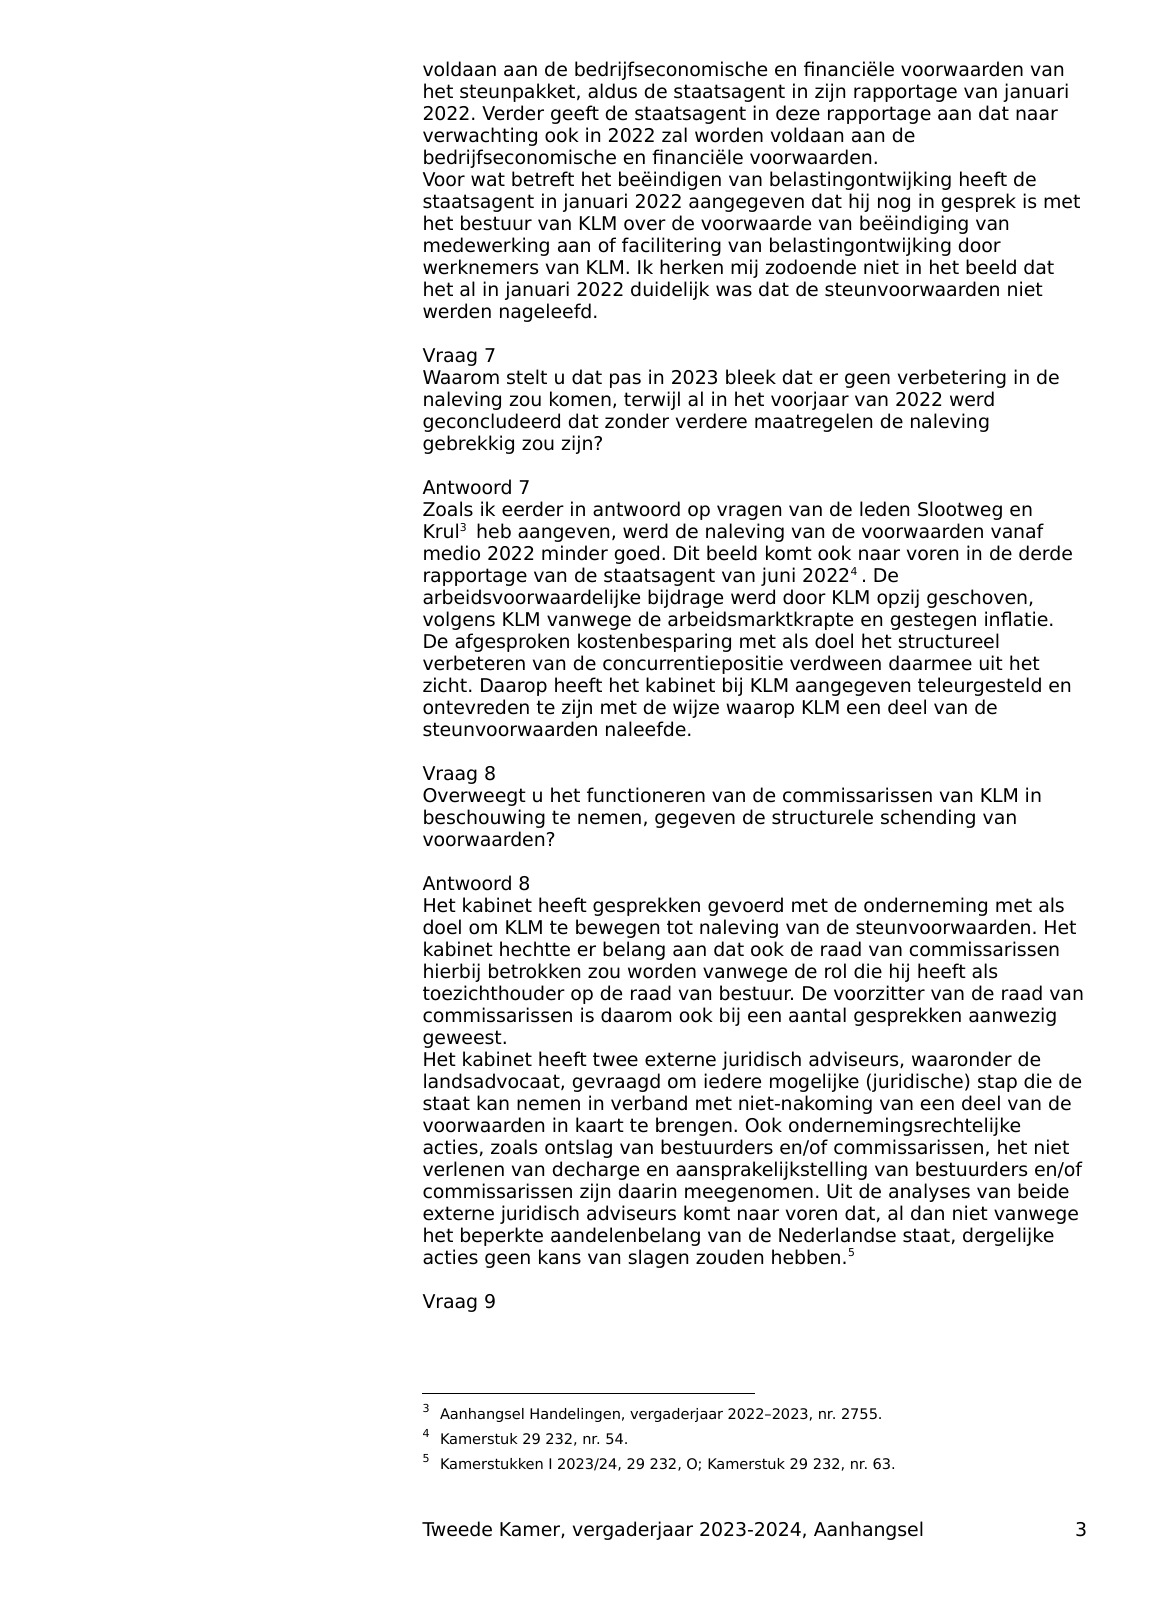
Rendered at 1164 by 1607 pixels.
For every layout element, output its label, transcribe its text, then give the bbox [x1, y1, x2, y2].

text Het kabinet heeft gesprekken gevoerd met de onderneming met als doel om KLM te bewegen tot naleving van de steunvoorwaarden. Het kabinet hechtte er belang aan dat ook de raad van commissarissen hierbij betrokken zou worden vanwege de rol die hij heeft als toezichthouder op de raad van bestuur. De voorzitter van de raad van commissarissen is daarom ook bij een aantal gesprekken aanwezig geweest. [422, 895, 1087, 1049]
text Antwoord 7 [422, 477, 1087, 499]
text Kamerstuk 29 232, nr. 54. [422, 1427, 1087, 1449]
text Kamerstukken I 2023/24, 29 232, O; Kamerstuk 29 232, nr. 63. [422, 1452, 1087, 1474]
text Antwoord 8 [422, 873, 1087, 895]
text Zoals ik eerder in antwoord op vragen van de leden Slootweg en Krul heb aangeven, werd de naleving van de voorwaarden vanaf medio 2022 minder goed. Dit beeld komt ook naar voren in de derde rapportage van de staatsagent van juni 2022. De arbeidsvoorwaardelijke bijdrage werd door KLM opzij geschoven, volgens KLM vanwege de arbeidsmarktkrapte en gestegen inflatie. De afgesproken kostenbesparing met als doel het structureel verbeteren van de concurrentiepositie verdween daarmee uit het zicht. Daarop heeft het kabinet bij KLM aangegeven teleurgesteld en ontevreden te zijn met de wijze waarop KLM een deel van de steunvoorwaarden naleefde. [422, 499, 1087, 741]
text Vraag 7 [422, 345, 1087, 367]
text Vraag 8 [422, 763, 1087, 785]
text Waarom stelt u dat pas in 2023 bleek dat er geen verbetering in de naleving zou komen, terwijl al in het voorjaar van 2022 werd geconcludeerd dat zonder verdere maatregelen de naleving gebrekkig zou zijn? [422, 367, 1087, 455]
text Vraag 9 [422, 1291, 1087, 1313]
text Overweegt u het functioneren van de commissarissen van KLM in beschouwing te nemen, gegeven de structurele schending van voorwaarden? [422, 785, 1087, 851]
text Voor wat betreft het beëindigen van belastingontwijking heeft de staatsagent in januari 2022 aangegeven dat hij nog in gesprek is met het bestuur van KLM over de voorwaarde van beëindiging van medewerking aan of facilitering van belastingontwijking door werknemers van KLM. Ik herken mij zodoende niet in het beeld dat het al in januari 2022 duidelijk was dat de steunvoorwaarden niet werden nageleefd. [422, 169, 1087, 323]
text Het kabinet heeft twee externe juridisch adviseurs, waaronder de landsadvocaat, gevraagd om iedere mogelijke (juridische) stap die de staat kan nemen in verband met niet-nakoming van een deel van de voorwaarden in kaart te brengen. Ook ondernemingsrechtelijke acties, zoals ontslag van bestuurders en/of commissarissen, het niet verlenen van decharge en aansprakelijkstelling van bestuurders en/of commissarissen zijn daarin meegenomen. Uit de analyses van beide externe juridisch adviseurs komt naar voren dat, al dan niet vanwege het beperkte aandelenbelang van de Nederlandse staat, dergelijke acties geen kans van slagen zouden hebben. [422, 1049, 1087, 1269]
text Aanhangsel Handelingen, vergaderjaar 2022–2023, nr. 2755. [422, 1402, 1087, 1424]
text voldaan aan de bedrijfseconomische en financiële voorwaarden van het steunpakket, aldus de staatsagent in zijn rapportage van januari 2022. Verder geeft de staatsagent in deze rapportage aan dat naar verwachting ook in 2022 zal worden voldaan aan de bedrijfseconomische en financiële voorwaarden. [422, 59, 1087, 169]
